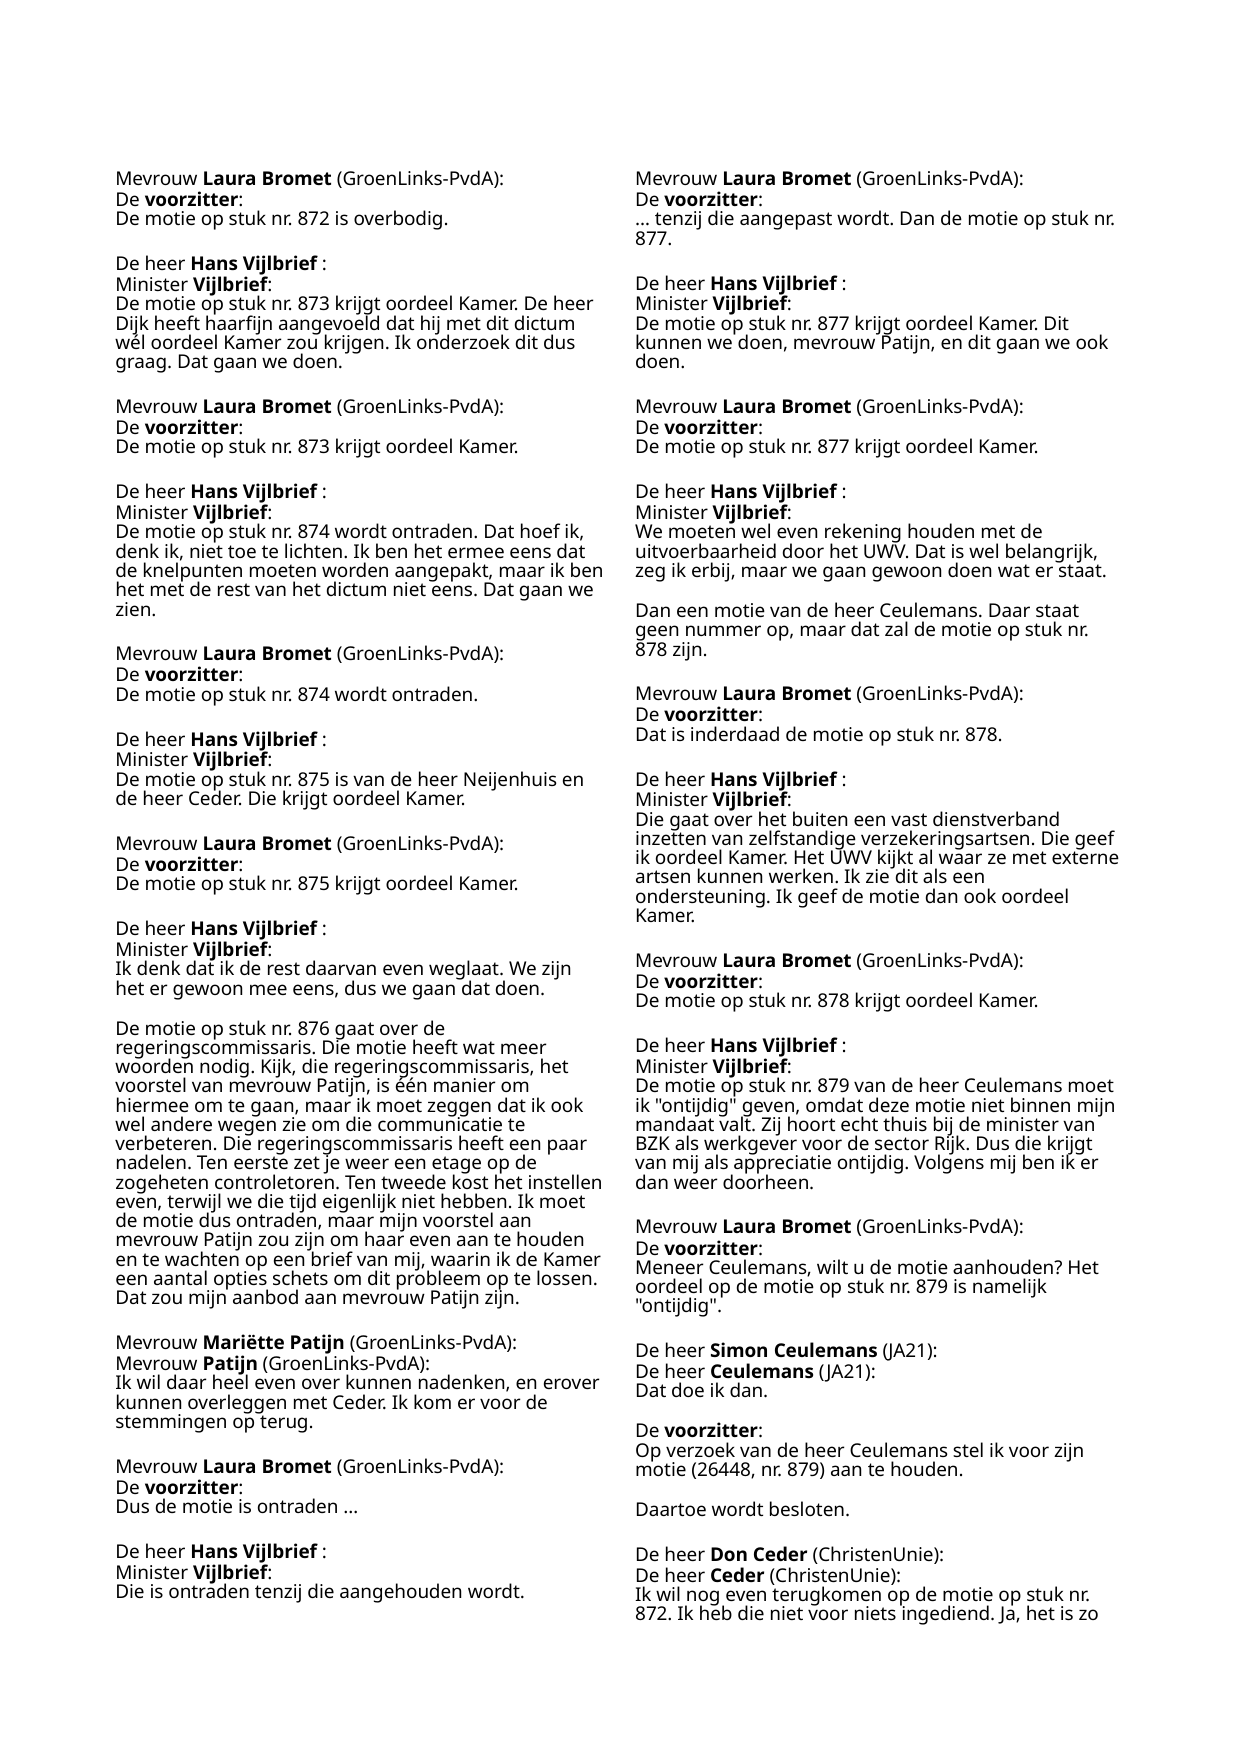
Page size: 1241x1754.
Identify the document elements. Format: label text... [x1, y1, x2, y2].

text De heer Hans Vijlbrief : [115, 726, 605, 751]
text De motie op stuk nr. 877 krijgt oordeel Kamer. Dit kunnen we doen, mevrouw Patijn, en dit gaan we ook doen. [635, 315, 1125, 372]
text Mevrouw Mariëtte Patijn (GroenLinks-PvdA): [115, 1329, 605, 1355]
text Dat doe ik dan. [635, 1382, 1125, 1402]
text Minister Vijlbrief: [115, 751, 605, 771]
text De heer Hans Vijlbrief : [115, 250, 605, 276]
text Mevrouw Laura Bromet (GroenLinks-PvdA): [635, 1214, 1125, 1239]
text De motie op stuk nr. 875 is van de heer Neijenhuis en de heer Ceder. Die krijgt oordeel Kamer. [115, 771, 605, 809]
text De voorzitter: [635, 1239, 1125, 1259]
text We moeten wel even rekening houden met de uitvoerbaarheid door het UWV. Dat is wel belangrijk, zeg ik erbij, maar we gaan gewoon doen wat er staat. [635, 523, 1125, 581]
text De heer Hans Vijlbrief : [115, 915, 605, 941]
text De heer Hans Vijlbrief : [635, 478, 1125, 504]
text De voorzitter: [635, 706, 1125, 726]
text Mevrouw Laura Bromet (GroenLinks-PvdA): [115, 165, 605, 191]
text De motie op stuk nr. 878 krijgt oordeel Kamer. [635, 992, 1125, 1011]
text De voorzitter: [115, 1479, 605, 1498]
text De motie op stuk nr. 876 gaat over de regeringscommissaris. Die motie heeft wat meer woorden nodig. Kijk, die regeringscommissaris, het voorstel van mevrouw Patijn, is één manier om hiermee om te gaan, maar ik moet zeggen dat ik ook wel andere wegen zie om die communicatie te verbeteren. Die regeringscommissaris heeft een paar nadelen. Ten eerste zet je weer een etage op de zogeheten controletoren. Ten tweede kost het instellen even, terwijl we die tijd eigenlijk niet hebben. Ik moet de motie dus ontraden, maar mijn voorstel aan mevrouw Patijn zou zijn om haar even aan te houden en te wachten op een brief van mij, waarin ik de Kamer een aantal opties schets om dit probleem op te lossen. Dat zou mijn aanbod aan mevrouw Patijn zijn. [115, 1019, 605, 1308]
text De voorzitter: [635, 419, 1125, 438]
text De heer Hans Vijlbrief : [115, 478, 605, 504]
text De motie op stuk nr. 873 krijgt oordeel Kamer. De heer Dijk heeft haarfijn aangevoeld dat hij met dit dictum wél oordeel Kamer zou krijgen. Ik onderzoek dit dus graag. Dat gaan we doen. [115, 295, 605, 372]
text … tenzij die aangepast wordt. Dan de motie op stuk nr. 877. [635, 210, 1125, 249]
text Mevrouw Laura Bromet (GroenLinks-PvdA): [115, 641, 605, 666]
text De heer Don Ceder (ChristenUnie): [635, 1541, 1125, 1567]
text Minister Vijlbrief: [115, 941, 605, 960]
text Minister Vijlbrief: [635, 1058, 1125, 1077]
text De voorzitter: [115, 419, 605, 438]
text Mevrouw Laura Bromet (GroenLinks-PvdA): [115, 830, 605, 856]
text Op verzoek van de heer Ceulemans stel ik voor zijn motie (26448, nr. 879) aan te houden. [635, 1442, 1125, 1480]
text Dan een motie van de heer Ceulemans. Daar staat geen nummer op, maar dat zal de motie op stuk nr. 878 zijn. [635, 602, 1125, 660]
text De voorzitter: [115, 856, 605, 875]
text De voorzitter: [635, 973, 1125, 992]
text Dus de motie is ontraden … [115, 1498, 605, 1517]
text De voorzitter: [115, 191, 605, 210]
text De motie op stuk nr. 875 krijgt oordeel Kamer. [115, 875, 605, 894]
text De heer Hans Vijlbrief : [115, 1538, 605, 1564]
text De motie op stuk nr. 877 krijgt oordeel Kamer. [635, 438, 1125, 458]
text Ik denk dat ik de rest daarvan even weglaat. We zijn het er gewoon mee eens, dus we gaan dat doen. [115, 960, 605, 999]
text De voorzitter: [115, 666, 605, 686]
text Minister Vijlbrief: [635, 504, 1125, 523]
text De voorzitter: [635, 1422, 1125, 1442]
text Minister Vijlbrief: [115, 1564, 605, 1583]
text Minister Vijlbrief: [115, 276, 605, 295]
text De motie op stuk nr. 873 krijgt oordeel Kamer. [115, 438, 605, 458]
text Mevrouw Laura Bromet (GroenLinks-PvdA): [115, 393, 605, 419]
text Mevrouw Laura Bromet (GroenLinks-PvdA): [635, 393, 1125, 419]
text Ik wil daar heel even over kunnen nadenken, en erover kunnen overleggen met Ceder. Ik kom er voor de stemmingen op terug. [115, 1374, 605, 1432]
text De heer Ceulemans (JA21): [635, 1363, 1125, 1382]
text De heer Ceder (ChristenUnie): [635, 1567, 1125, 1586]
text Minister Vijlbrief: [115, 504, 605, 523]
text Mevrouw Patijn (GroenLinks-PvdA): [115, 1355, 605, 1374]
text Die gaat over het buiten een vast dienstverband inzetten van zelfstandige verzekeringsartsen. Die geef ik oordeel Kamer. Het UWV kijkt al waar ze met externe artsen kunnen werken. Ik zie dit als een ondersteuning. Ik geef de motie dan ook oordeel Kamer. [635, 811, 1125, 926]
text De heer Hans Vijlbrief : [635, 270, 1125, 295]
text De heer Hans Vijlbrief : [635, 1032, 1125, 1058]
text De motie op stuk nr. 879 van de heer Ceulemans moet ik "ontijdig" geven, omdat deze motie niet binnen mijn mandaat valt. Zij hoort echt thuis bij de minister van BZK als werkgever voor de sector Rijk. Dus die krijgt van mij als appreciatie ontijdig. Volgens mij ben ik er dan weer doorheen. [635, 1077, 1125, 1193]
text Minister Vijlbrief: [635, 791, 1125, 811]
text De motie op stuk nr. 874 wordt ontraden. [115, 686, 605, 705]
text De voorzitter: [635, 191, 1125, 210]
text Minister Vijlbrief: [635, 295, 1125, 315]
text Daartoe wordt besloten. [635, 1501, 1125, 1520]
text De motie op stuk nr. 872 is overbodig. [115, 210, 605, 229]
text Mevrouw Laura Bromet (GroenLinks-PvdA): [115, 1453, 605, 1479]
text Dat is inderdaad de motie op stuk nr. 878. [635, 726, 1125, 745]
text De heer Hans Vijlbrief : [635, 766, 1125, 791]
text Mevrouw Laura Bromet (GroenLinks-PvdA): [635, 681, 1125, 706]
text Meneer Ceulemans, wilt u de motie aanhouden? Het oordeel op de motie op stuk nr. 879 is namelijk "ontijdig". [635, 1259, 1125, 1317]
text Mevrouw Laura Bromet (GroenLinks-PvdA): [635, 165, 1125, 191]
text Die is ontraden tenzij die aangehouden wordt. [115, 1583, 605, 1602]
text De motie op stuk nr. 874 wordt ontraden. Dat hoef ik, denk ik, niet toe te lichten. Ik ben het ermee eens dat de knelpunten moeten worden aangepakt, maar ik ben het met de rest van het dictum niet eens. Dat gaan we zien. [115, 523, 605, 620]
text De heer Simon Ceulemans (JA21): [635, 1337, 1125, 1363]
text Mevrouw Laura Bromet (GroenLinks-PvdA): [635, 947, 1125, 973]
text Ik wil nog even terugkomen op de motie op stuk nr. 872. Ik heb die niet voor niets ingediend. Ja, het is zo [635, 1586, 1125, 1624]
